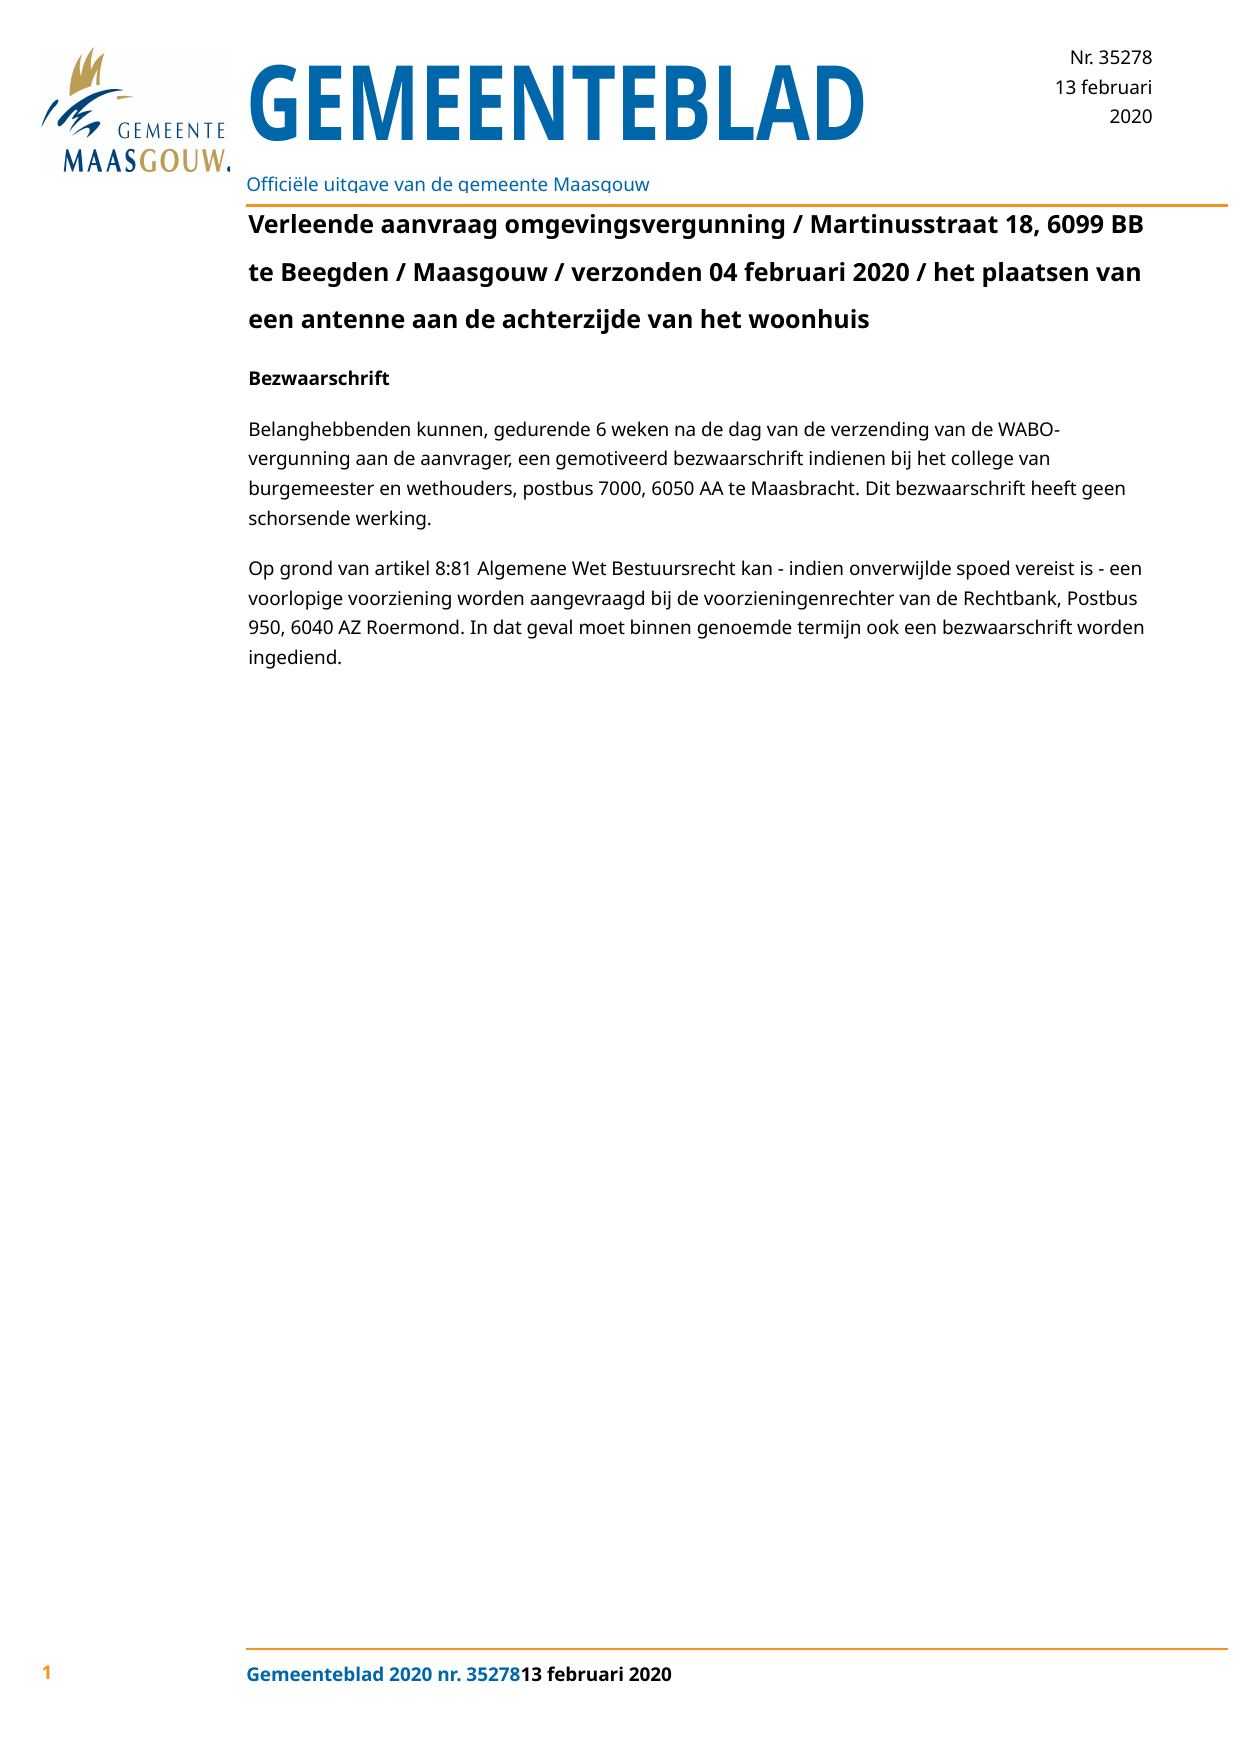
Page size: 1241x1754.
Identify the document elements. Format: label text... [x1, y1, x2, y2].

picture [41, 47, 231, 172]
text Op grond van artikel 8:81 Algemene Wet Bestuursrecht kan - indien onverwijlde spoed vereist is - een voorlopige voorziening worden aangevraagd bij de voorzieningenrechter van de Rechtbank, Postbus 950, 6040 AZ Roermond. In dat geval moet binnen genoemde termijn ook een bezwaarschrift worden ingediend. [248, 555, 1152, 669]
text Verleende aanvraag omgevingsvergunning / Martinusstraat 18, 6099 BB te Beegden / Maasgouw / verzonden 04 februari 2020 / het plaatsen van een antenne aan de achterzijde van het woonhuis [248, 207, 1152, 336]
text Belanghebbenden kunnen, gedurende 6 weken na de dag van de verzending van de WABO-vergunning aan de aanvrager, een gemotiveerd bezwaarschrift indienen bij het college van burgemeester en wethouders, postbus 7000, 6050 AA te Maasbracht. Dit bezwaarschrift heeft geen schorsende werking. [248, 416, 1152, 530]
text Bezwaarschrift [248, 366, 1152, 391]
